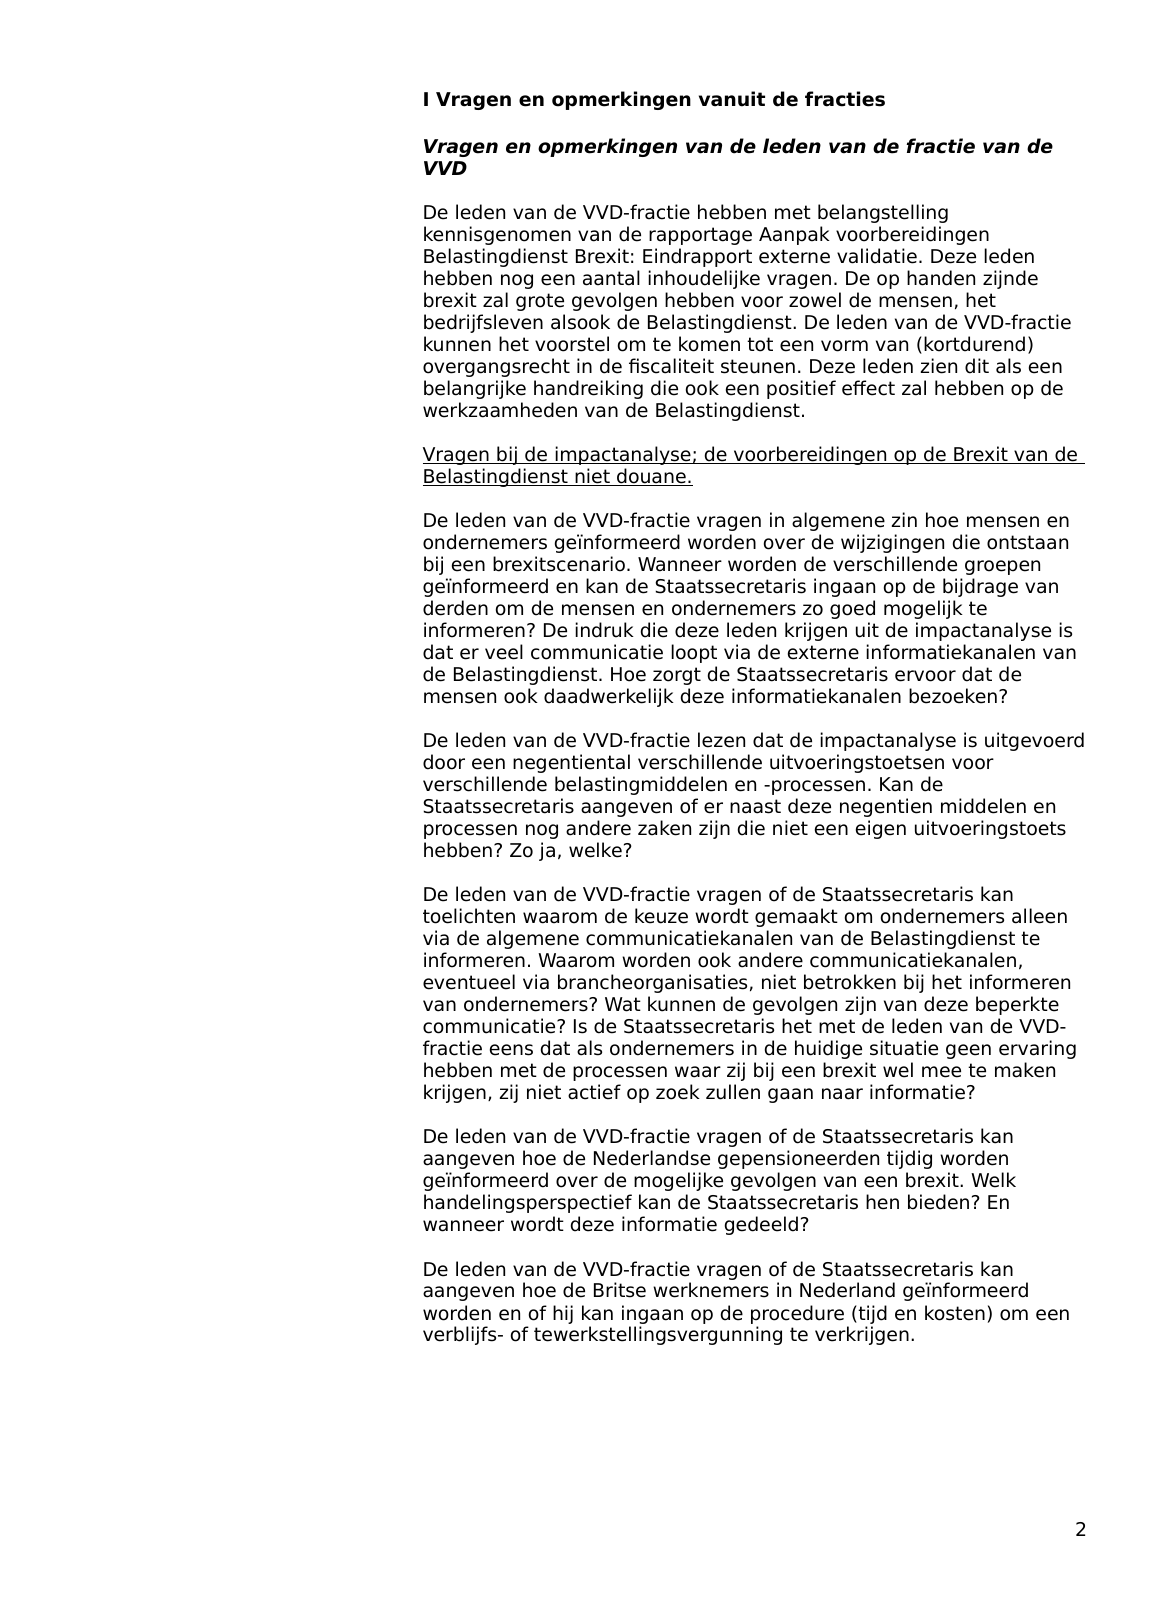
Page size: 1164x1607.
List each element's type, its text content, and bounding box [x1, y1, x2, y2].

text De leden van de VVD-fractie vragen of de Staatssecretaris kan aangeven hoe de Nederlandse gepensioneerden tijdig worden geïnformeerd over de mogelijke gevolgen van een brexit. Welk handelingsperspectief kan de Staatssecretaris hen bieden? En wanneer wordt deze informatie gedeeld? [422, 1126, 1087, 1236]
text De leden van de VVD-fractie hebben met belangstelling kennisgenomen van de rapportage Aanpak voorbereidingen Belastingdienst Brexit: Eindrapport externe validatie. Deze leden hebben nog een aantal inhoudelijke vragen. De op handen zijnde brexit zal grote gevolgen hebben voor zowel de mensen, het bedrijfsleven alsook de Belastingdienst. De leden van de VVD-fractie kunnen het voorstel om te komen tot een vorm van (kortdurend) overgangsrecht in de fiscaliteit steunen. Deze leden zien dit als een belangrijke handreiking die ook een positief effect zal hebben op de werkzaamheden van de Belastingdienst. [422, 202, 1087, 422]
text De leden van de VVD-fractie vragen in algemene zin hoe mensen en ondernemers geïnformeerd worden over de wijzigingen die ontstaan bij een brexitscenario. Wanneer worden de verschillende groepen geïnformeerd en kan de Staatssecretaris ingaan op de bijdrage van derden om de mensen en ondernemers zo goed mogelijk te informeren? De indruk die deze leden krijgen uit de impactanalyse is dat er veel communicatie loopt via de externe informatiekanalen van de Belastingdienst. Hoe zorgt de Staatssecretaris ervoor dat de mensen ook daadwerkelijk deze informatiekanalen bezoeken? [422, 510, 1087, 708]
subtitle Vragen bij de impactanalyse; de voorbereidingen op de Brexit van de Belastingdienst niet douane. [422, 444, 1087, 488]
text De leden van de VVD-fractie vragen of de Staatssecretaris kan toelichten waarom de keuze wordt gemaakt om ondernemers alleen via de algemene communicatiekanalen van de Belastingdienst te informeren. Waarom worden ook andere communicatiekanalen, eventueel via brancheorganisaties, niet betrokken bij het informeren van ondernemers? Wat kunnen de gevolgen zijn van deze beperkte communicatie? Is de Staatssecretaris het met de leden van de VVD-fractie eens dat als ondernemers in de huidige situatie geen ervaring hebben met de processen waar zij bij een brexit wel mee te maken krijgen, zij niet actief op zoek zullen gaan naar informatie? [422, 884, 1087, 1104]
subtitle I Vragen en opmerkingen vanuit de fracties [422, 89, 1087, 111]
subtitle Vragen en opmerkingen van de leden van de fractie van de VVD [422, 136, 1087, 180]
text De leden van de VVD-fractie lezen dat de impactanalyse is uitgevoerd door een negentiental verschillende uitvoeringstoetsen voor verschillende belastingmiddelen en -processen. Kan de Staatssecretaris aangeven of er naast deze negentien middelen en processen nog andere zaken zijn die niet een eigen uitvoeringstoets hebben? Zo ja, welke? [422, 730, 1087, 862]
text De leden van de VVD-fractie vragen of de Staatssecretaris kan aangeven hoe de Britse werknemers in Nederland geïnformeerd worden en of hij kan ingaan op de procedure (tijd en kosten) om een verblijfs- of tewerkstellingsvergunning te verkrijgen. [422, 1258, 1087, 1346]
